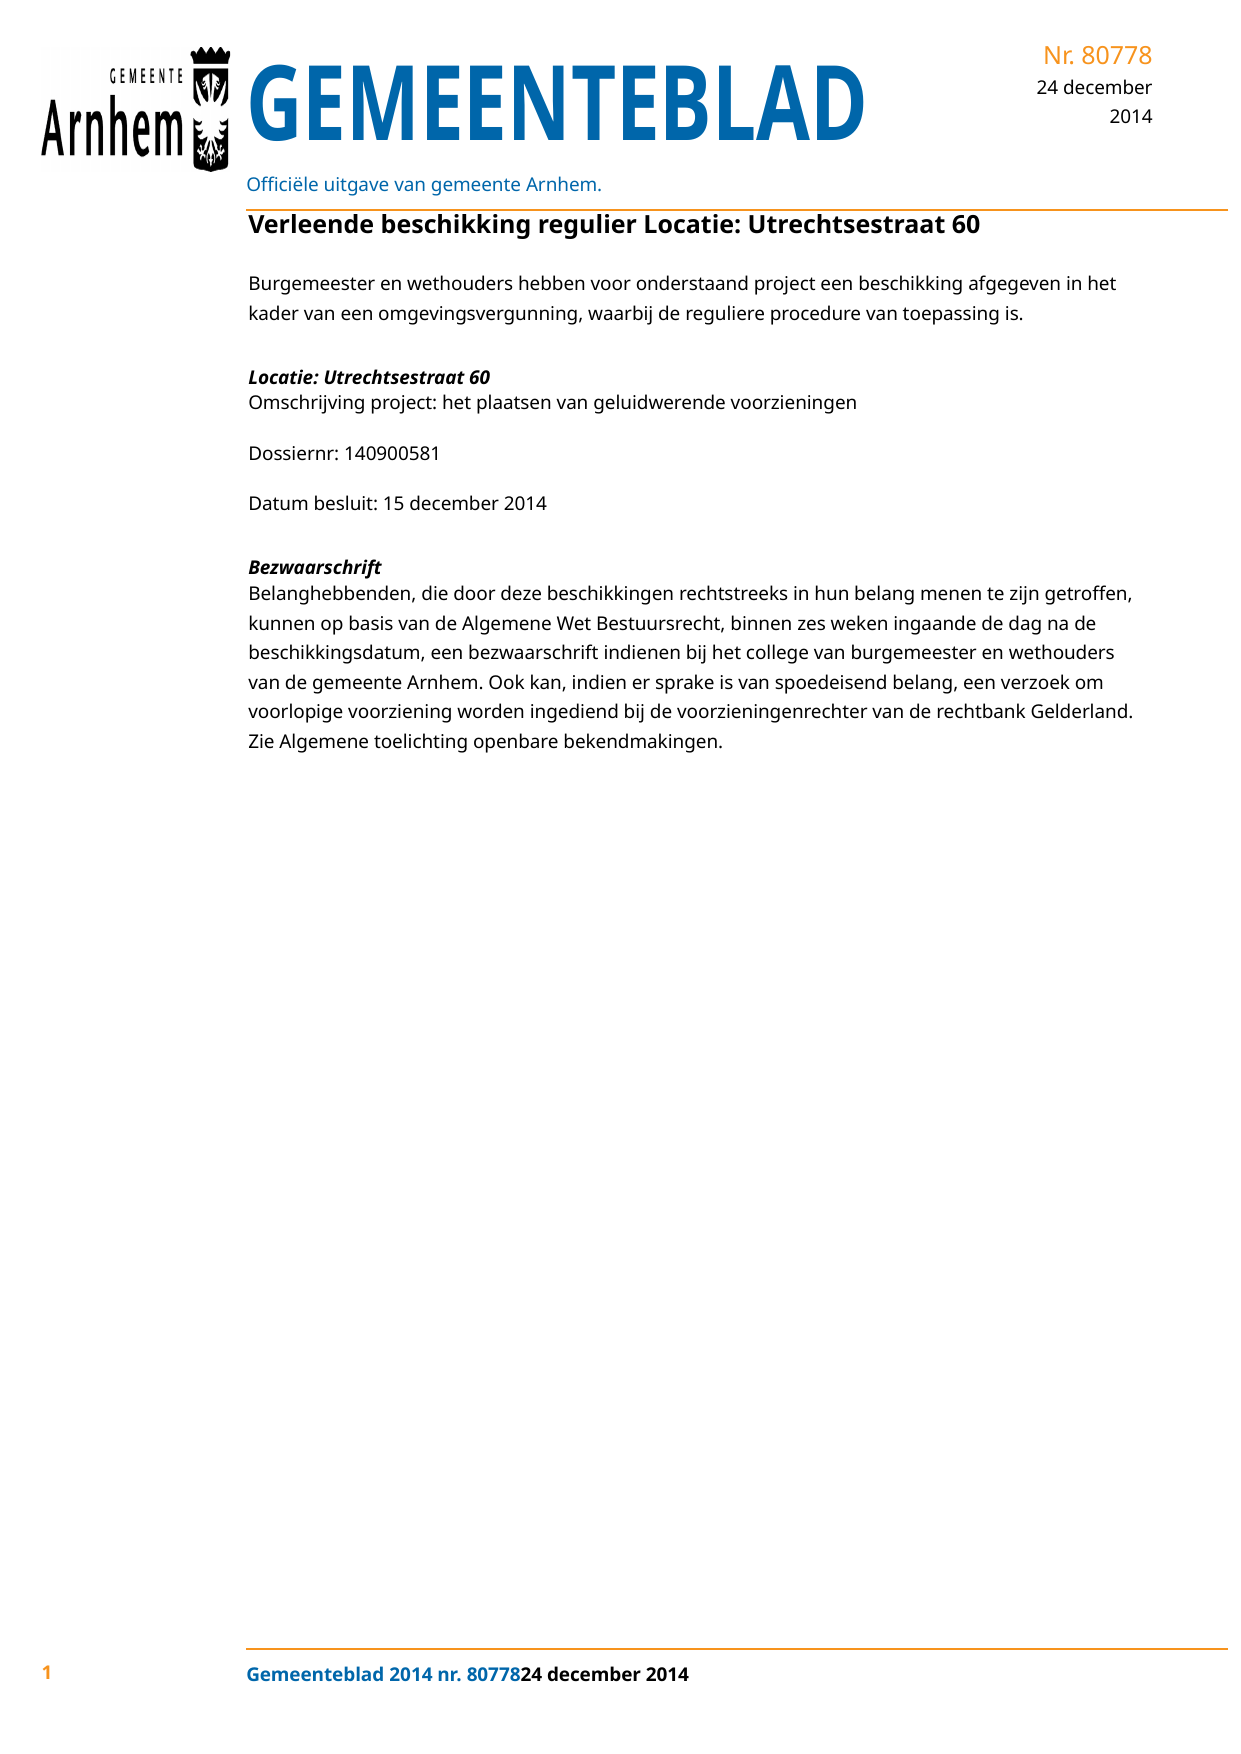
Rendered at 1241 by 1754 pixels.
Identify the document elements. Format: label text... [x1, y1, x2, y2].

text Verleende beschikking regulier Locatie: Utrechtsestraat 60 [248, 211, 1152, 241]
text Burgemeester en wethouders hebben voor onderstaand project een beschikking afgegeven in het kader van een omgevingsvergunning, waarbij de reguliere procedure van toepassing is. [248, 270, 1152, 326]
text Locatie: Utrechtsestraat 60 [248, 364, 1152, 389]
text Datum besluit: 15 december 2014 [248, 490, 1152, 516]
picture [41, 47, 231, 172]
text Belanghebbenden, die door deze beschikkingen rechtstreeks in hun belang menen te zijn getroffen, kunnen op basis van de Algemene Wet Bestuursrecht, binnen zes weken ingaande de dag na de beschikkingsdatum, een bezwaarschrift indienen bij het college van burgemeester en wethouders van de gemeente Arnhem. Ook kan, indien er sprake is van spoedeisend belang, een verzoek om voorlopige voorziening worden ingediend bij de voorzieningenrechter van de rechtbank Gelderland. Zie Algemene toelichting openbare bekendmakingen. [248, 580, 1152, 754]
text Dossiernr: 140900581 [248, 440, 1152, 466]
text Bezwaarschrift [248, 554, 1152, 580]
text Omschrijving project: het plaatsen van geluidwerende voorzieningen [248, 389, 1152, 415]
